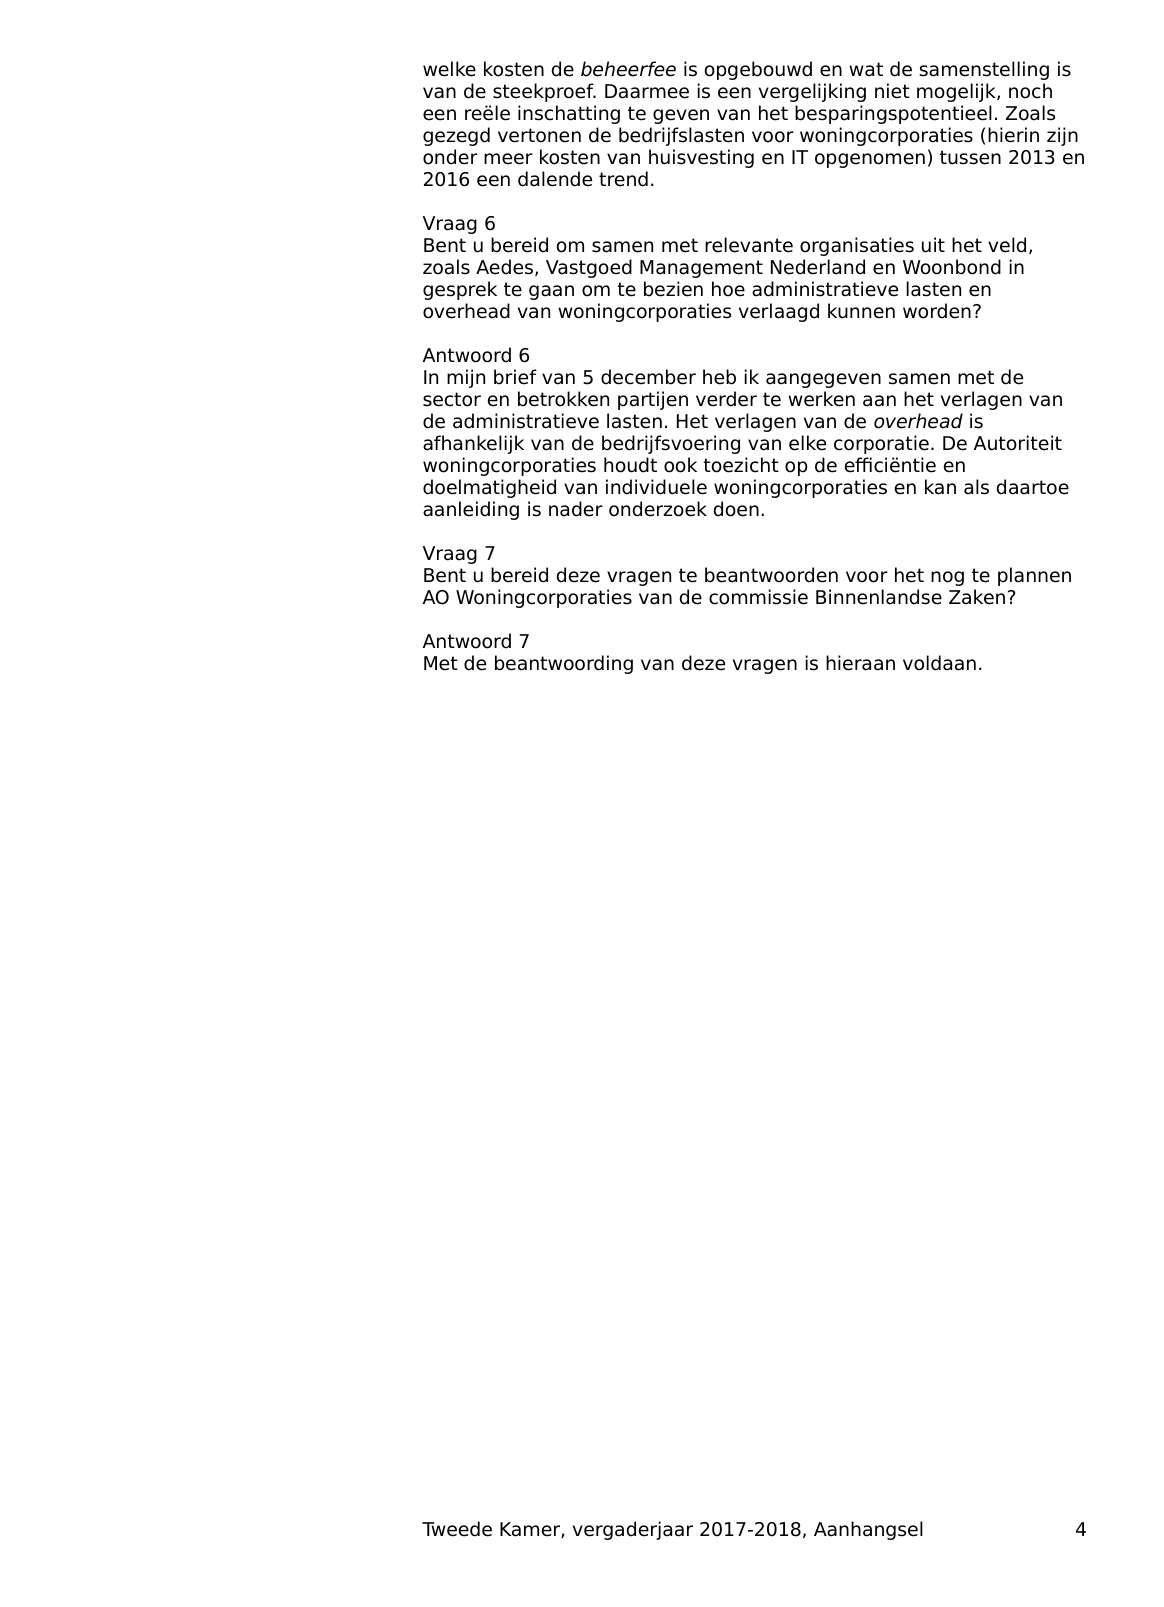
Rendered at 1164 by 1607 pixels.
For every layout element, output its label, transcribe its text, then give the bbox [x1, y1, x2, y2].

text In mijn brief van 5 december heb ik aangegeven samen met de sector en betrokken partijen verder te werken aan het verlagen van de administratieve lasten. Het verlagen van de overhead is afhankelijk van de bedrijfsvoering van elke corporatie. De Autoriteit woningcorporaties houdt ook toezicht op de efficiëntie en doelmatigheid van individuele woningcorporaties en kan als daartoe aanleiding is nader onderzoek doen. [422, 367, 1087, 521]
text Vraag 7 [422, 543, 1087, 565]
text welke kosten de beheerfee is opgebouwd en wat de samenstelling is van de steekproef. Daarmee is een vergelijking niet mogelijk, noch een reële inschatting te geven van het besparingspotentieel. Zoals gezegd vertonen de bedrijfslasten voor woningcorporaties (hierin zijn onder meer kosten van huisvesting en IT opgenomen) tussen 2013 en 2016 een dalende trend. [422, 59, 1087, 191]
text Bent u bereid deze vragen te beantwoorden voor het nog te plannen AO Woningcorporaties van de commissie Binnenlandse Zaken? [422, 565, 1087, 609]
text Antwoord 7 [422, 631, 1087, 653]
text Vraag 6 [422, 213, 1087, 235]
text Bent u bereid om samen met relevante organisaties uit het veld, zoals Aedes, Vastgoed Management Nederland en Woonbond in gesprek te gaan om te bezien hoe administratieve lasten en overhead van woningcorporaties verlaagd kunnen worden? [422, 235, 1087, 323]
text Met de beantwoording van deze vragen is hieraan voldaan. [422, 653, 1087, 675]
text Antwoord 6 [422, 345, 1087, 367]
